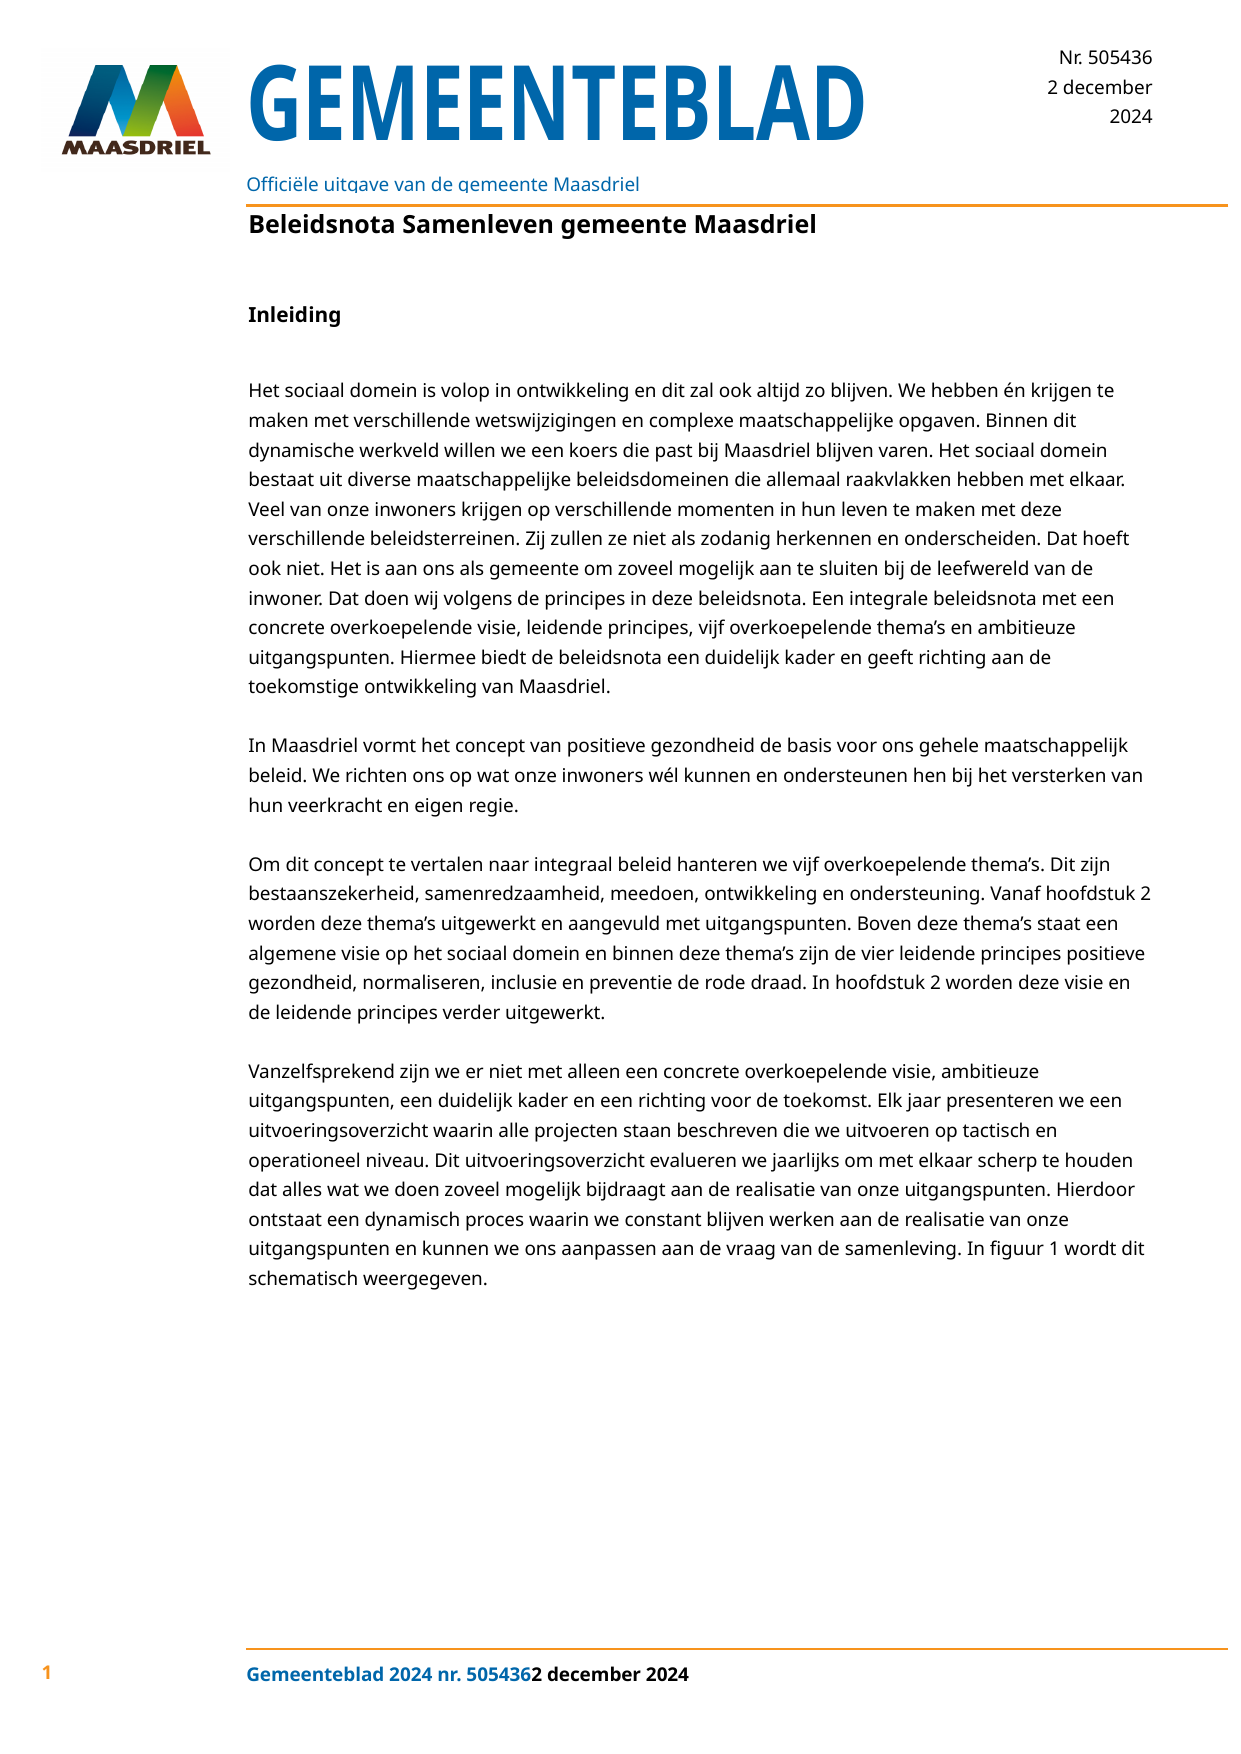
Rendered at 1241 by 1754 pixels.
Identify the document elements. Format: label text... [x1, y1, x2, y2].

text In Maasdriel vormt het concept van positieve gezondheid de basis voor ons gehele maatschappelijk beleid. We richten ons op wat onze inwoners wél kunnen en ondersteunen hen bij het versterken van hun veerkracht en eigen regie. [248, 733, 1152, 817]
text Om dit concept te vertalen naar integraal beleid hanteren we vijf overkoepelende thema’s. Dit zijn bestaanszekerheid, samenredzaamheid, meedoen, ontwikkeling en ondersteuning. Vanaf hoofdstuk 2 worden deze thema’s uitgewerkt en aangevuld met uitgangspunten. Boven deze thema’s staat een algemene visie op het sociaal domein en binnen deze thema’s zijn de vier leidende principes positieve gezondheid, normaliseren, inclusie en preventie de rode draad. In hoofdstuk 2 worden deze visie en de leidende principes verder uitgewerkt. [248, 851, 1152, 1024]
text Beleidsnota Samenleven gemeente Maasdriel [248, 207, 1152, 241]
text Inleiding [248, 300, 1152, 328]
text Het sociaal domein is volop in ontwikkeling en dit zal ook altijd zo blijven. We hebben én krijgen te maken met verschillende wetswijzigingen en complexe maatschappelijke opgaven. Binnen dit dynamische werkveld willen we een koers die past bij Maasdriel blijven varen. Het sociaal domein bestaat uit diverse maatschappelijke beleidsdomeinen die allemaal raakvlakken hebben met elkaar. Veel van onze inwoners krijgen op verschillende momenten in hun leven te maken met deze verschillende beleidsterreinen. Zij zullen ze niet als zodanig herkennen en onderscheiden. Dat hoeft ook niet. Het is aan ons als gemeente om zoveel mogelijk aan te sluiten bij de leefwereld van de inwoner. Dat doen wij volgens de principes in deze beleidsnota. Een integrale beleidsnota met een concrete overkoepelende visie, leidende principes, vijf overkoepelende thema’s en ambitieuze uitgangspunten. Hiermee biedt de beleidsnota een duidelijk kader en geeft richting aan de toekomstige ontwikkeling van Maasdriel. [248, 378, 1152, 699]
picture [41, 47, 231, 172]
text Vanzelfsprekend zijn we er niet met alleen een concrete overkoepelende visie, ambitieuze uitgangspunten, een duidelijk kader en een richting voor de toekomst. Elk jaar presenteren we een uitvoeringsoverzicht waarin alle projecten staan beschreven die we uitvoeren op tactisch en operationeel niveau. Dit uitvoeringsoverzicht evalueren we jaarlijks om met elkaar scherp te houden dat alles wat we doen zoveel mogelijk bijdraagt aan de realisatie van onze uitgangspunten. Hierdoor ontstaat een dynamisch proces waarin we constant blijven werken aan de realisatie van onze uitgangspunten en kunnen we ons aanpassen aan de vraag van de samenleving. In figuur 1 wordt dit schematisch weergegeven. [248, 1058, 1152, 1291]
